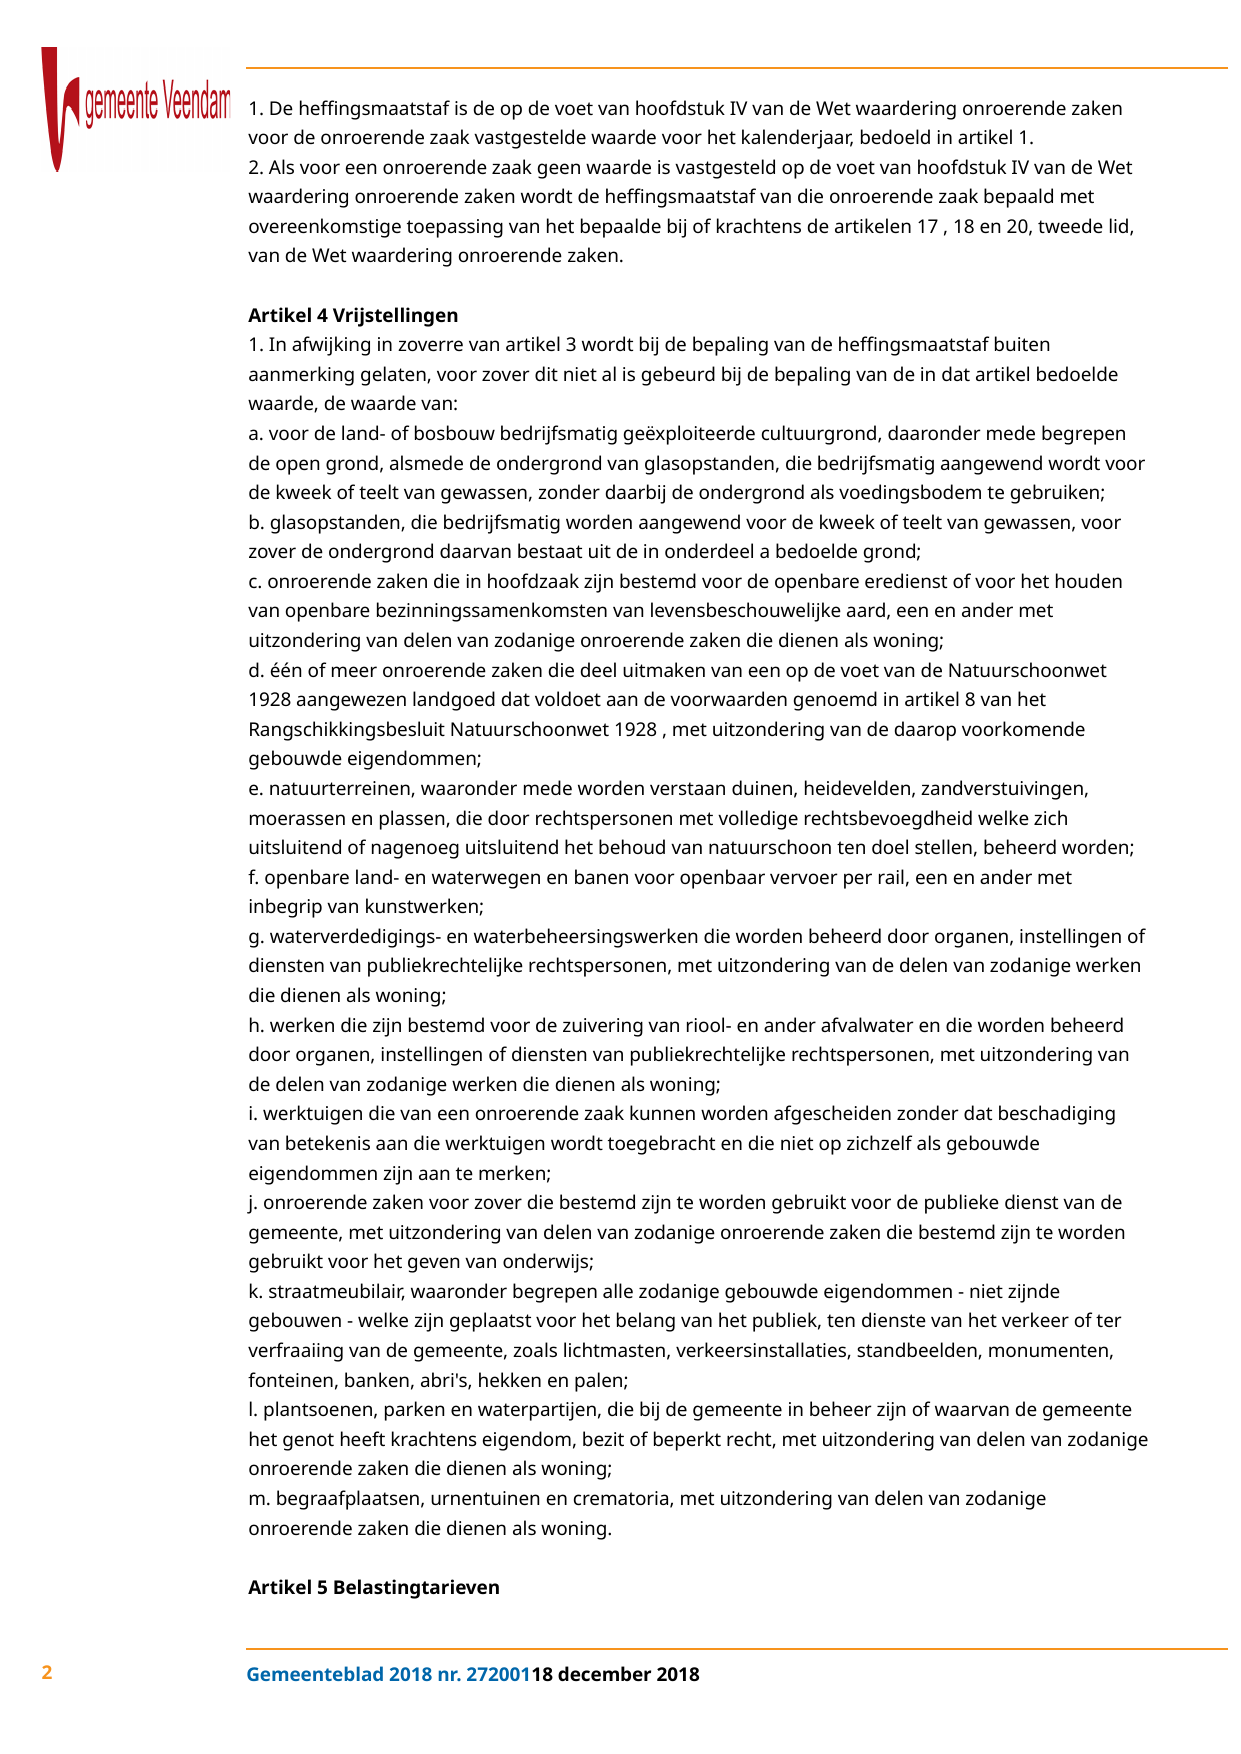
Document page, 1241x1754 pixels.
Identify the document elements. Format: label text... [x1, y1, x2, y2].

text 1. De heffingsmaatstaf is de op de voet van hoofdstuk IV van de Wet waardering onroerende zaken voor de onroerende zaak vastgestelde waarde voor het kalenderjaar, bedoeld in artikel 1. [248, 95, 1152, 150]
text h. werken die zijn bestemd voor de zuivering van riool- en ander afvalwater en die worden beheerd door organen, instellingen of diensten van publiekrechtelijke rechtspersonen, met uitzondering van de delen van zodanige werken die dienen als woning; [248, 1012, 1152, 1097]
text k. straatmeubilair, waaronder begrepen alle zodanige gebouwde eigendommen - niet zijnde gebouwen - welke zijn geplaatst voor het belang van het publiek, ten dienste van het verkeer of ter verfraaiing van de gemeente, zoals lichtmasten, verkeersinstallaties, standbeelden, monumenten, fonteinen, banken, abri's, hekken en palen; [248, 1278, 1152, 1393]
text j. onroerende zaken voor zover die bestemd zijn te worden gebruikt voor de publieke dienst van de gemeente, met uitzondering van delen van zodanige onroerende zaken die bestemd zijn te worden gebruikt voor het geven van onderwijs; [248, 1189, 1152, 1274]
text d. één of meer onroerende zaken die deel uitmaken van een op de voet van de Natuurschoonwet 1928 aangewezen landgoed dat voldoet aan de voorwaarden genoemd in artikel 8 van het Rangschikkingsbesluit Natuurschoonwet 1928 , met uitzondering van de daarop voorkomende gebouwde eigendommen; [248, 657, 1152, 771]
text l. plantsoenen, parken en waterpartijen, die bij de gemeente in beheer zijn of waarvan de gemeente het genot heeft krachtens eigendom, bezit of beperkt recht, met uitzondering van delen van zodanige onroerende zaken die dienen als woning; [248, 1396, 1152, 1481]
text f. openbare land- en waterwegen en banen voor openbaar vervoer per rail, een en ander met inbegrip van kunstwerken; [248, 864, 1152, 919]
text g. waterverdedigings- en waterbeheersingswerken die worden beheerd door organen, instellingen of diensten van publiekrechtelijke rechtspersonen, met uitzondering van de delen van zodanige werken die dienen als woning; [248, 923, 1152, 1008]
text Artikel 5 Belastingtarieven [248, 1574, 1152, 1600]
text i. werktuigen die van een onroerende zaak kunnen worden afgescheiden zonder dat beschadiging van betekenis aan die werktuigen wordt toegebracht en die niet op zichzelf als gebouwde eigendommen zijn aan te merken; [248, 1101, 1152, 1186]
text b. glasopstanden, die bedrijfsmatig worden aangewend voor de kweek of teelt van gewassen, voor zover de ondergrond daarvan bestaat uit de in onderdeel a bedoelde grond; [248, 509, 1152, 564]
text Artikel 4 Vrijstellingen [248, 302, 1152, 328]
picture [41, 47, 231, 172]
text 2. Als voor een onroerende zaak geen waarde is vastgesteld op de voet van hoofdstuk IV van de Wet waardering onroerende zaken wordt de heffingsmaatstaf van die onroerende zaak bepaald met overeenkomstige toepassing van het bepaalde bij of krachtens de artikelen 17 , 18 en 20, tweede lid, van de Wet waardering onroerende zaken. [248, 154, 1152, 268]
text 1. In afwijking in zoverre van artikel 3 wordt bij de bepaling van de heffingsmaatstaf buiten aanmerking gelaten, voor zover dit niet al is gebeurd bij de bepaling van de in dat artikel bedoelde waarde, de waarde van: [248, 331, 1152, 416]
text m. begraafplaatsen, urnentuinen en crematoria, met uitzondering van delen van zodanige onroerende zaken die dienen als woning. [248, 1485, 1152, 1541]
text c. onroerende zaken die in hoofdzaak zijn bestemd voor de openbare eredienst of voor het houden van openbare bezinningssamenkomsten van levensbeschouwelijke aard, een en ander met uitzondering van delen van zodanige onroerende zaken die dienen als woning; [248, 568, 1152, 653]
text a. voor de land- of bosbouw bedrijfsmatig geëxploiteerde cultuurgrond, daaronder mede begrepen de open grond, alsmede de ondergrond van glasopstanden, die bedrijfsmatig aangewend wordt voor de kweek of teelt van gewassen, zonder daarbij de ondergrond als voedingsbodem te gebruiken; [248, 420, 1152, 505]
text e. natuurterreinen, waaronder mede worden verstaan duinen, heidevelden, zandverstuivingen, moerassen en plassen, die door rechtspersonen met volledige rechtsbevoegdheid welke zich uitsluitend of nagenoeg uitsluitend het behoud van natuurschoon ten doel stellen, beheerd worden; [248, 775, 1152, 860]
